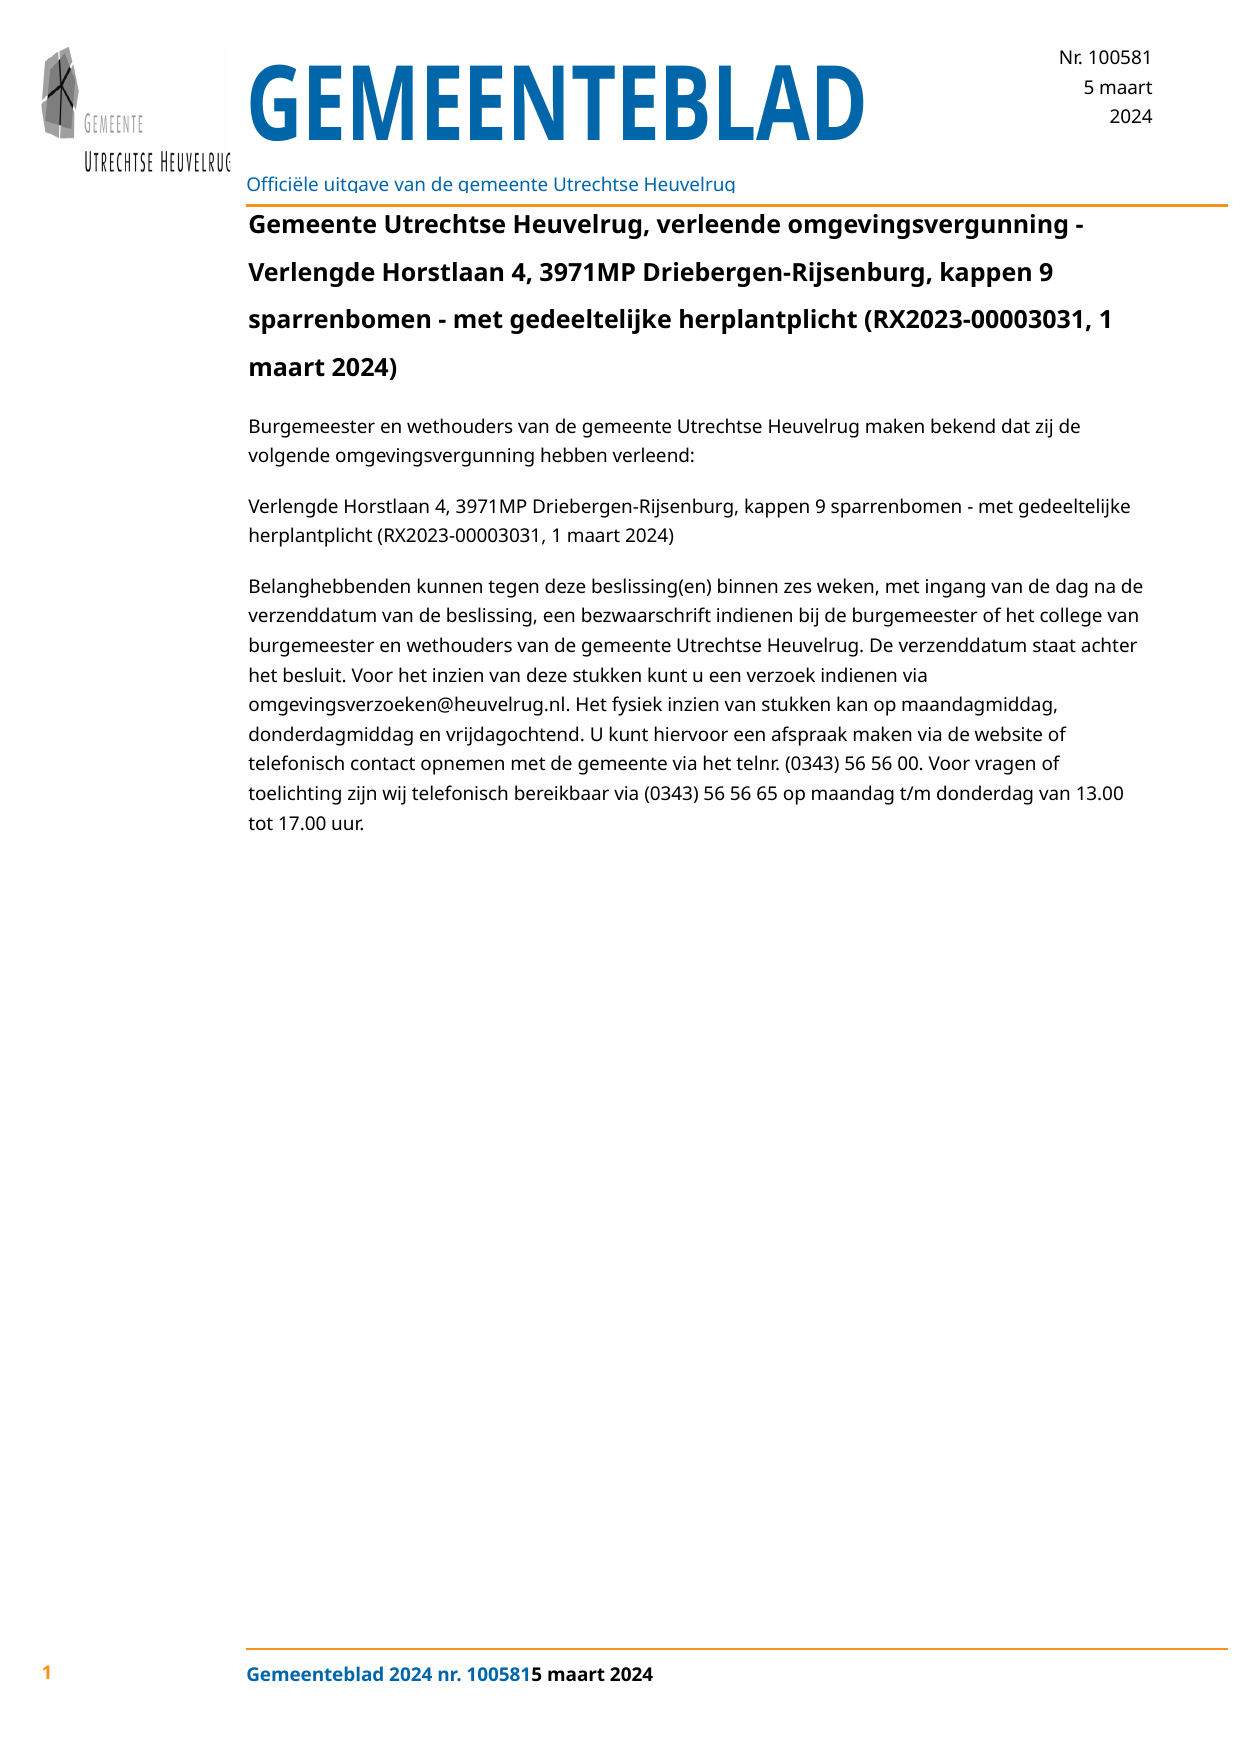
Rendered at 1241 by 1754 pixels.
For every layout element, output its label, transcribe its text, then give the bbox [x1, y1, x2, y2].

text Belanghebbenden kunnen tegen deze beslissing(en) binnen zes weken, met ingang van de dag na de verzenddatum van de beslissing, een bezwaarschrift indienen bij de burgemeester of het college van burgemeester en wethouders van de gemeente Utrechtse Heuvelrug. De verzenddatum staat achter het besluit. Voor het inzien van deze stukken kunt u een verzoek indienen via omgevingsverzoeken@heuvelrug.nl. Het fysiek inzien van stukken kan op maandagmiddag, donderdagmiddag en vrijdagochtend. U kunt hiervoor een afspraak maken via de website of telefonisch contact opnemen met de gemeente via het telnr. (0343) 56 56 00. Voor vragen of toelichting zijn wij telefonisch bereikbaar via (0343) 56 56 65 op maandag t/m donderdag van 13.00 tot 17.00 uur. [248, 573, 1152, 836]
text Gemeente Utrechtse Heuvelrug, verleende omgevingsvergunning - Verlengde Horstlaan 4, 3971MP Driebergen-Rijsenburg, kappen 9 sparrenbomen - met gedeeltelijke herplantplicht (RX2023-00003031, 1 maart 2024) [248, 207, 1152, 384]
picture [41, 47, 231, 172]
text Verlengde Horstlaan 4, 3971MP Driebergen-Rijsenburg, kappen 9 sparrenbomen - met gedeeltelijke herplantplicht (RX2023-00003031, 1 maart 2024) [248, 493, 1152, 548]
text Burgemeester en wethouders van de gemeente Utrechtse Heuvelrug maken bekend dat zij de volgende omgevingsvergunning hebben verleend: [248, 413, 1152, 468]
